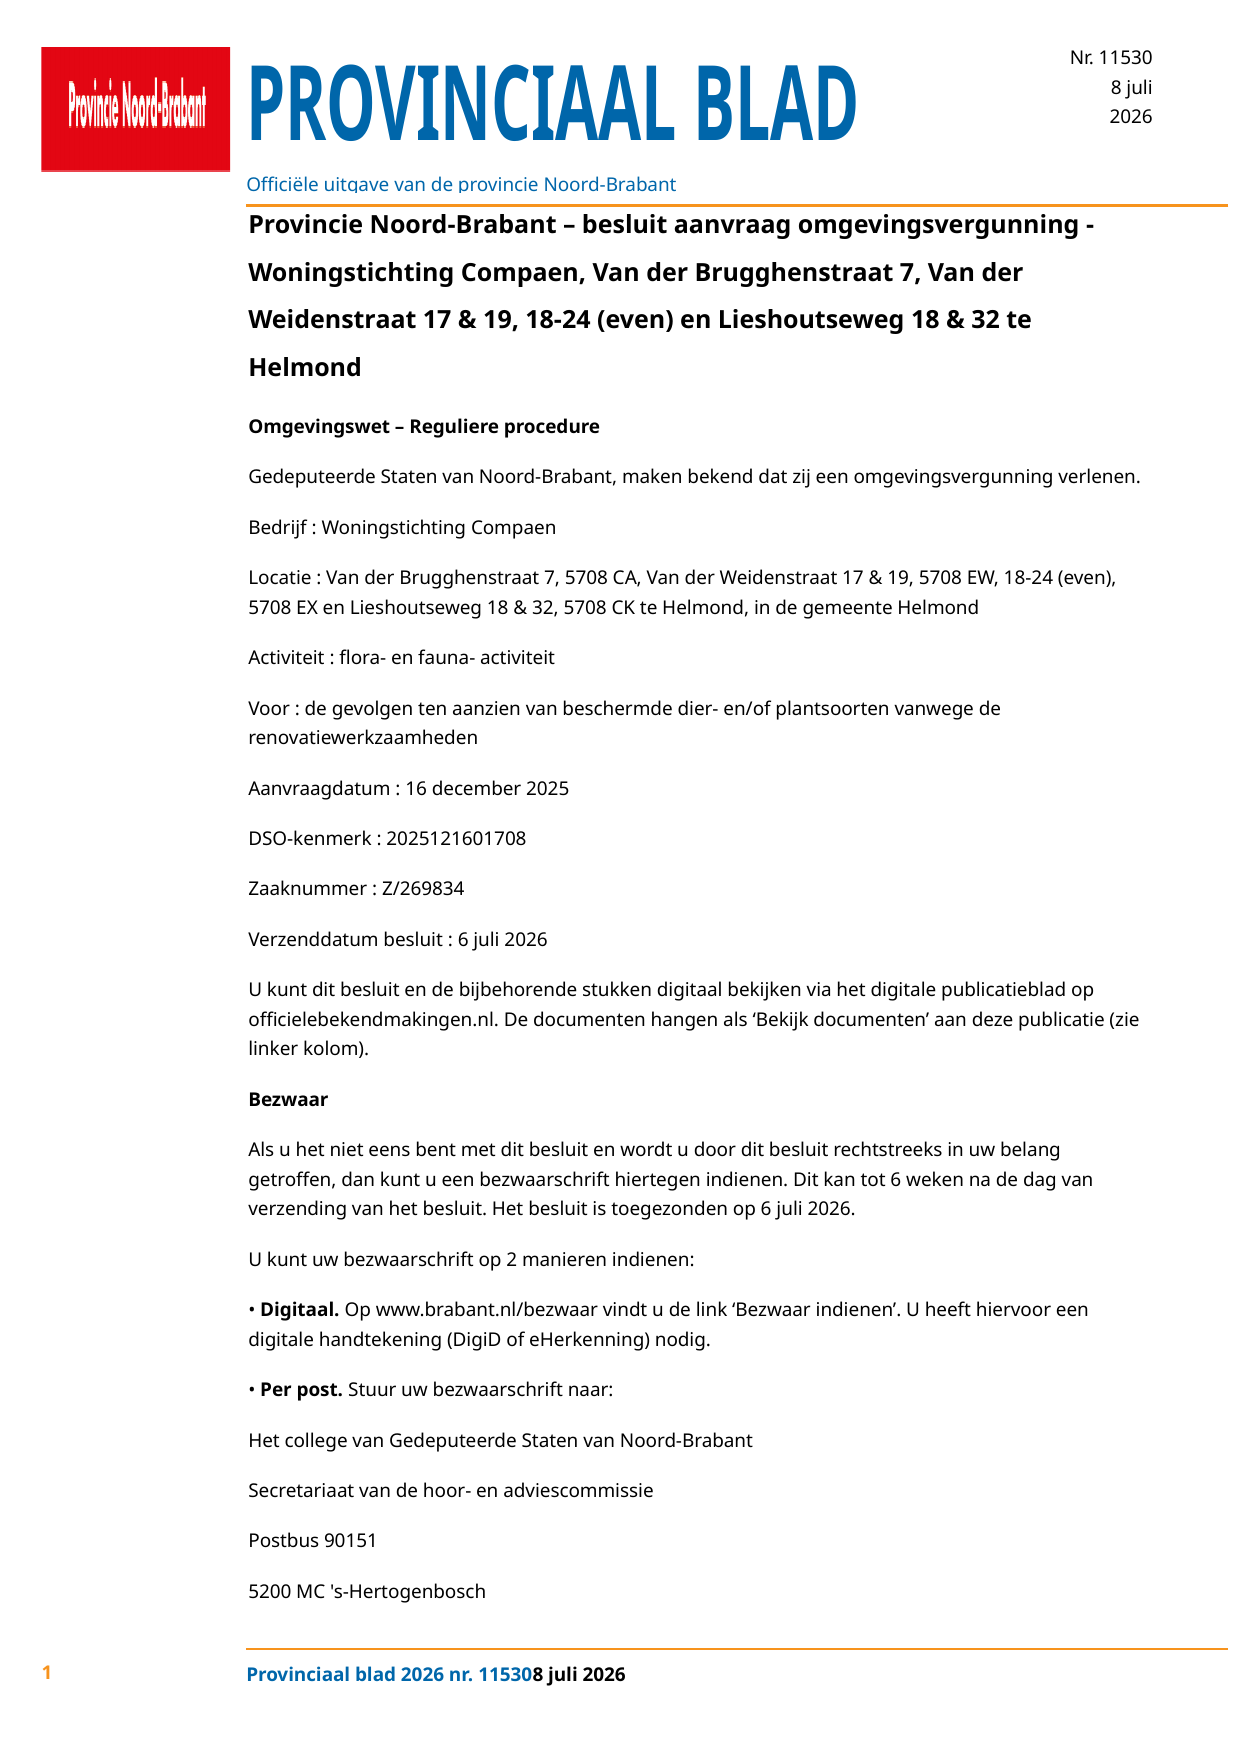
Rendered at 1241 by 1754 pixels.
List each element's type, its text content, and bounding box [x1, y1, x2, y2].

text Als u het niet eens bent met dit besluit en wordt u door dit besluit rechtstreeks in uw belang getroffen, dan kunt u een bezwaarschrift hiertegen indienen. Dit kan tot 6 weken na de dag van verzending van het besluit. Het besluit is toegezonden op 6 juli 2026. [248, 1136, 1152, 1221]
text Gedeputeerde Staten van Noord-Brabant, maken bekend dat zij een omgevingsvergunning verlenen. [248, 463, 1152, 489]
text Locatie : Van der Brugghenstraat 7, 5708 CA, Van der Weidenstraat 17 & 19, 5708 EW, 18-24 (even), 5708 EX en Lieshoutseweg 18 & 32, 5708 CK te Helmond, in de gemeente Helmond [248, 564, 1152, 620]
text Provincie Noord-Brabant – besluit aanvraag omgevingsvergunning - Woningstichting Compaen, Van der Brugghenstraat 7, Van der Weidenstraat 17 & 19, 18-24 (even) en Lieshoutseweg 18 & 32 te Helmond [248, 207, 1152, 384]
text Zaaknummer : Z/269834 [248, 876, 1152, 901]
text • Per post. Stuur uw bezwaarschrift naar: [248, 1376, 1152, 1402]
text Verzenddatum besluit : 6 juli 2026 [248, 926, 1152, 952]
text Aanvraagdatum : 16 december 2025 [248, 775, 1152, 801]
text • Digitaal. Op www.brabant.nl/bezwaar vindt u de link ‘Bezwaar indienen’. U heeft hiervoor een digitale handtekening (DigiD of eHerkenning) nodig. [248, 1296, 1152, 1352]
text Omgevingswet – Reguliere procedure [248, 413, 1152, 439]
text 5200 MC 's‑Hertogenbosch [248, 1578, 1152, 1604]
picture [41, 47, 231, 172]
text Het college van Gedeputeerde Staten van Noord-Brabant [248, 1427, 1152, 1453]
text Activiteit : flora- en fauna- activiteit [248, 644, 1152, 670]
text Bezwaar [248, 1086, 1152, 1112]
text Secretariaat van de hoor- en adviescommissie [248, 1477, 1152, 1503]
text Voor : de gevolgen ten aanzien van beschermde dier- en/of plantsoorten vanwege de renovatiewerkzaamheden [248, 695, 1152, 750]
text DSO-kenmerk : 2025121601708 [248, 825, 1152, 851]
text U kunt uw bezwaarschrift op 2 manieren indienen: [248, 1246, 1152, 1272]
text Postbus 90151 [248, 1528, 1152, 1553]
text U kunt dit besluit en de bijbehorende stukken digitaal bekijken via het digitale publicatieblad op officielebekendmakingen.nl. De documenten hangen als ‘Bekijk documenten’ aan deze publicatie (zie linker kolom). [248, 976, 1152, 1061]
text Bedrijf : Woningstichting Compaen [248, 514, 1152, 540]
